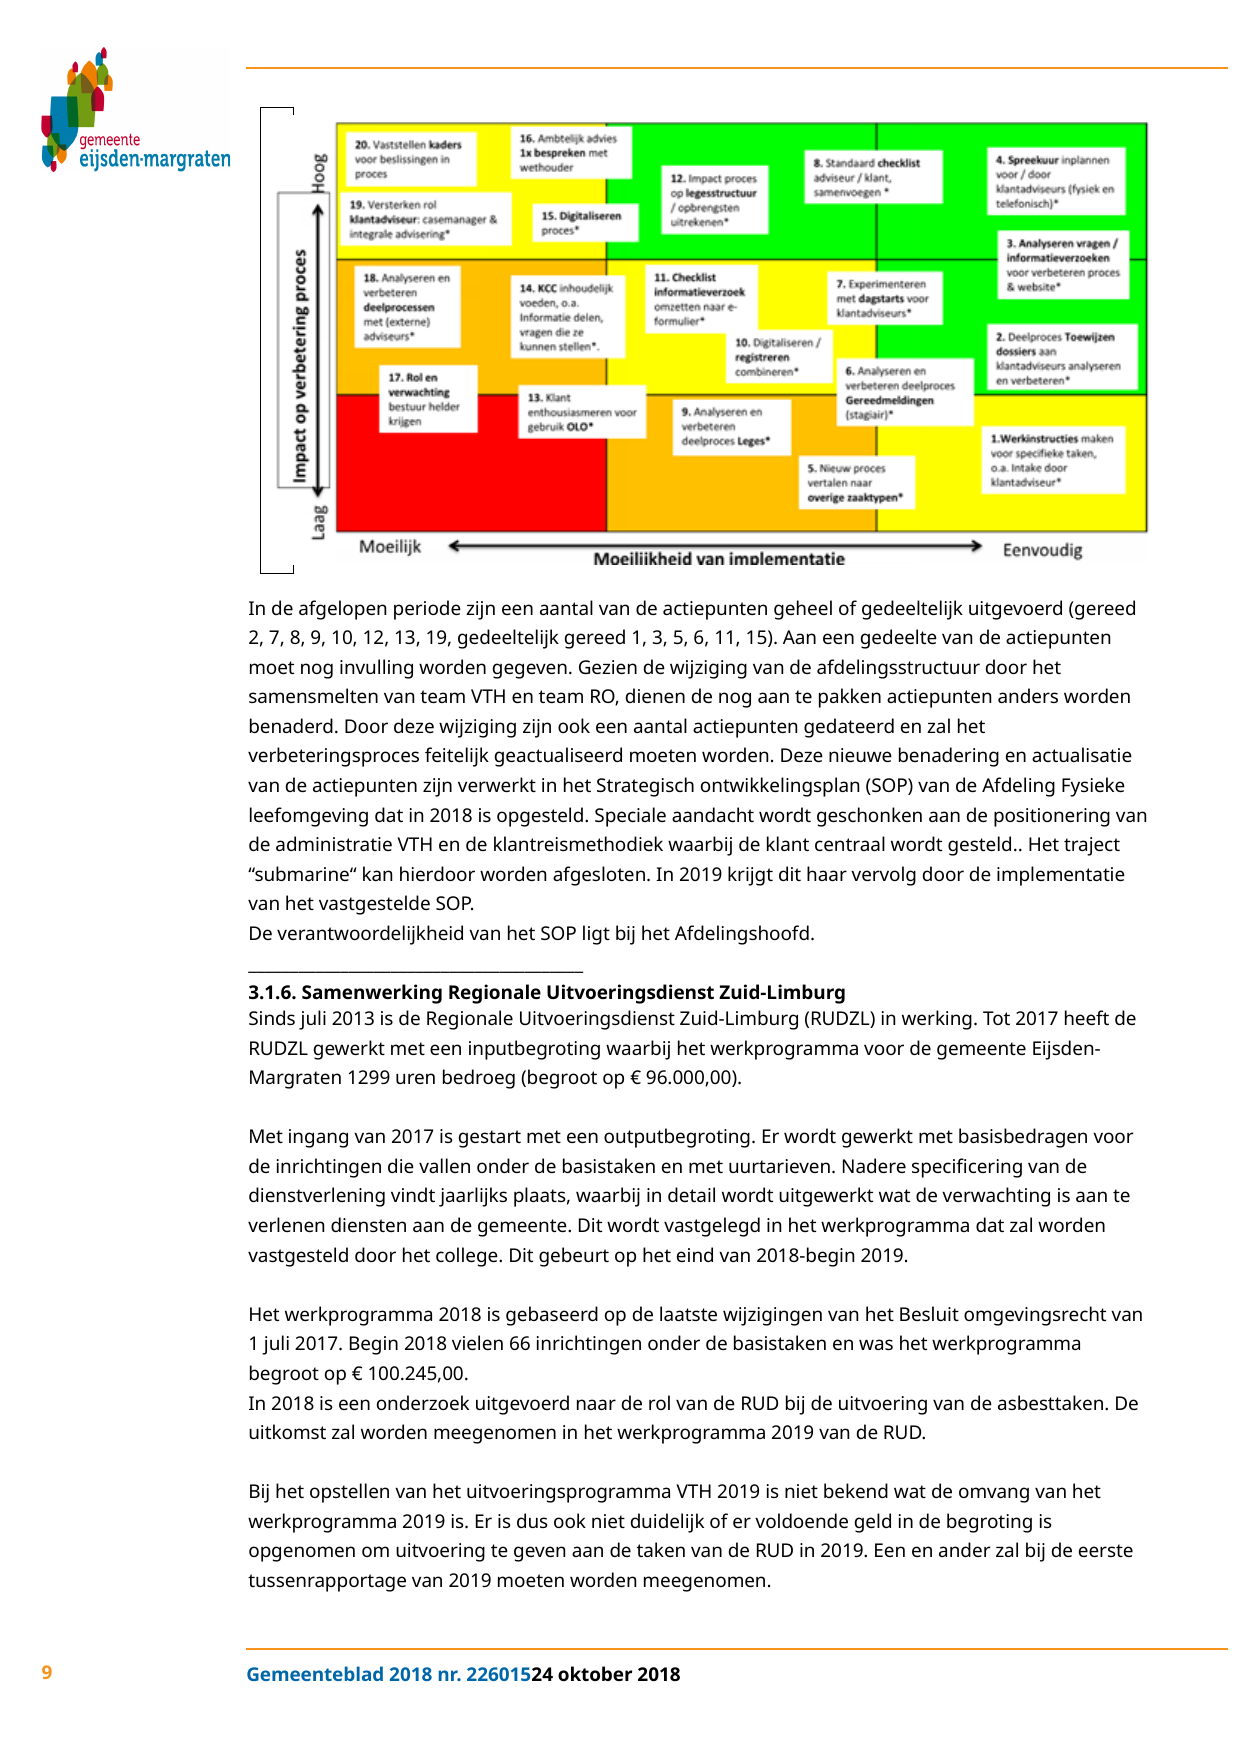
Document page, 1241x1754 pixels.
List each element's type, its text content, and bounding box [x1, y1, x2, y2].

text In de afgelopen periode zijn een aantal van de actiepunten geheel of gedeeltelijk uitgevoerd (gereed 2, 7, 8, 9, 10, 12, 13, 19, gedeeltelijk gereed 1, 3, 5, 6, 11, 15). Aan een gedeelte van de actiepunten moet nog invulling worden gegeven. Gezien de wijziging van de afdelingsstructuur door het samensmelten van team VTH en team RO, dienen de nog aan te pakken actiepunten anders worden benaderd. Door deze wijziging zijn ook een aantal actiepunten gedateerd en zal het verbeteringsproces feitelijk geactualiseerd moeten worden. Deze nieuwe benadering en actualisatie van de actiepunten zijn verwerkt in het Strategisch ontwikkelingsplan (SOP) van de Afdeling Fysieke leefomgeving dat in 2018 is opgesteld. Speciale aandacht wordt geschonken aan de positionering van de administratie VTH en de klantreismethodiek waarbij de klant centraal wordt gesteld.. Het traject “submarine“ kan hierdoor worden afgesloten. In 2019 krijgt dit haar vervolg door de implementatie van het vastgestelde SOP. [248, 595, 1152, 916]
picture [41, 47, 231, 172]
text Met ingang van 2017 is gestart met een outputbegroting. Er wordt gewerkt met basisbedragen voor de inrichtingen die vallen onder de basistaken en met uurtarieven. Nadere specificering van de dienstverlening vindt jaarlijks plaats, waarbij in detail wordt uitgewerkt wat de verwachting is aan te verlenen diensten aan de gemeente. Dit wordt vastgelegd in het werkprogramma dat zal worden vastgesteld door het college. Dit gebeurt op het eind van 2018-begin 2019. [248, 1123, 1152, 1267]
picture [268, 115, 1155, 565]
text Bij het opstellen van het uitvoeringsprogramma VTH 2019 is niet bekend wat de omvang van het werkprogramma 2019 is. Er is dus ook niet duidelijk of er voldoende geld in de begroting is opgenomen om uitvoering te geven aan de taken van de RUD in 2019. Een en ander zal bij de eerste tussenrapportage van 2019 moeten worden meegenomen. [248, 1478, 1152, 1593]
text Het werkprogramma 2018 is gebaseerd op de laatste wijzigingen van het Besluit omgevingsrecht van 1 juli 2017. Begin 2018 vielen 66 inrichtingen onder de basistaken en was het werkprogramma begroot op € 100.245,00. [248, 1301, 1152, 1386]
text 3.1.6. Samenwerking Regionale Uitvoeringsdienst Zuid-Limburg [248, 979, 1152, 1005]
text De verantwoordelijkheid van het SOP ligt bij het Afdelingshoofd. [248, 920, 1152, 946]
text ________________________________________ [248, 950, 1152, 976]
text Sinds juli 2013 is de Regionale Uitvoeringsdienst Zuid-Limburg (RUDZL) in werking. Tot 2017 heeft de RUDZL gewerkt met een inputbegroting waarbij het werkprogramma voor de gemeente Eijsden-Margraten 1299 uren bedroeg (begroot op € 96.000,00). [248, 1005, 1152, 1090]
text In 2018 is een onderzoek uitgevoerd naar de rol van de RUD bij de uitvoering van de asbesttaken. De uitkomst zal worden meegenomen in het werkprogramma 2019 van de RUD. [248, 1390, 1152, 1445]
